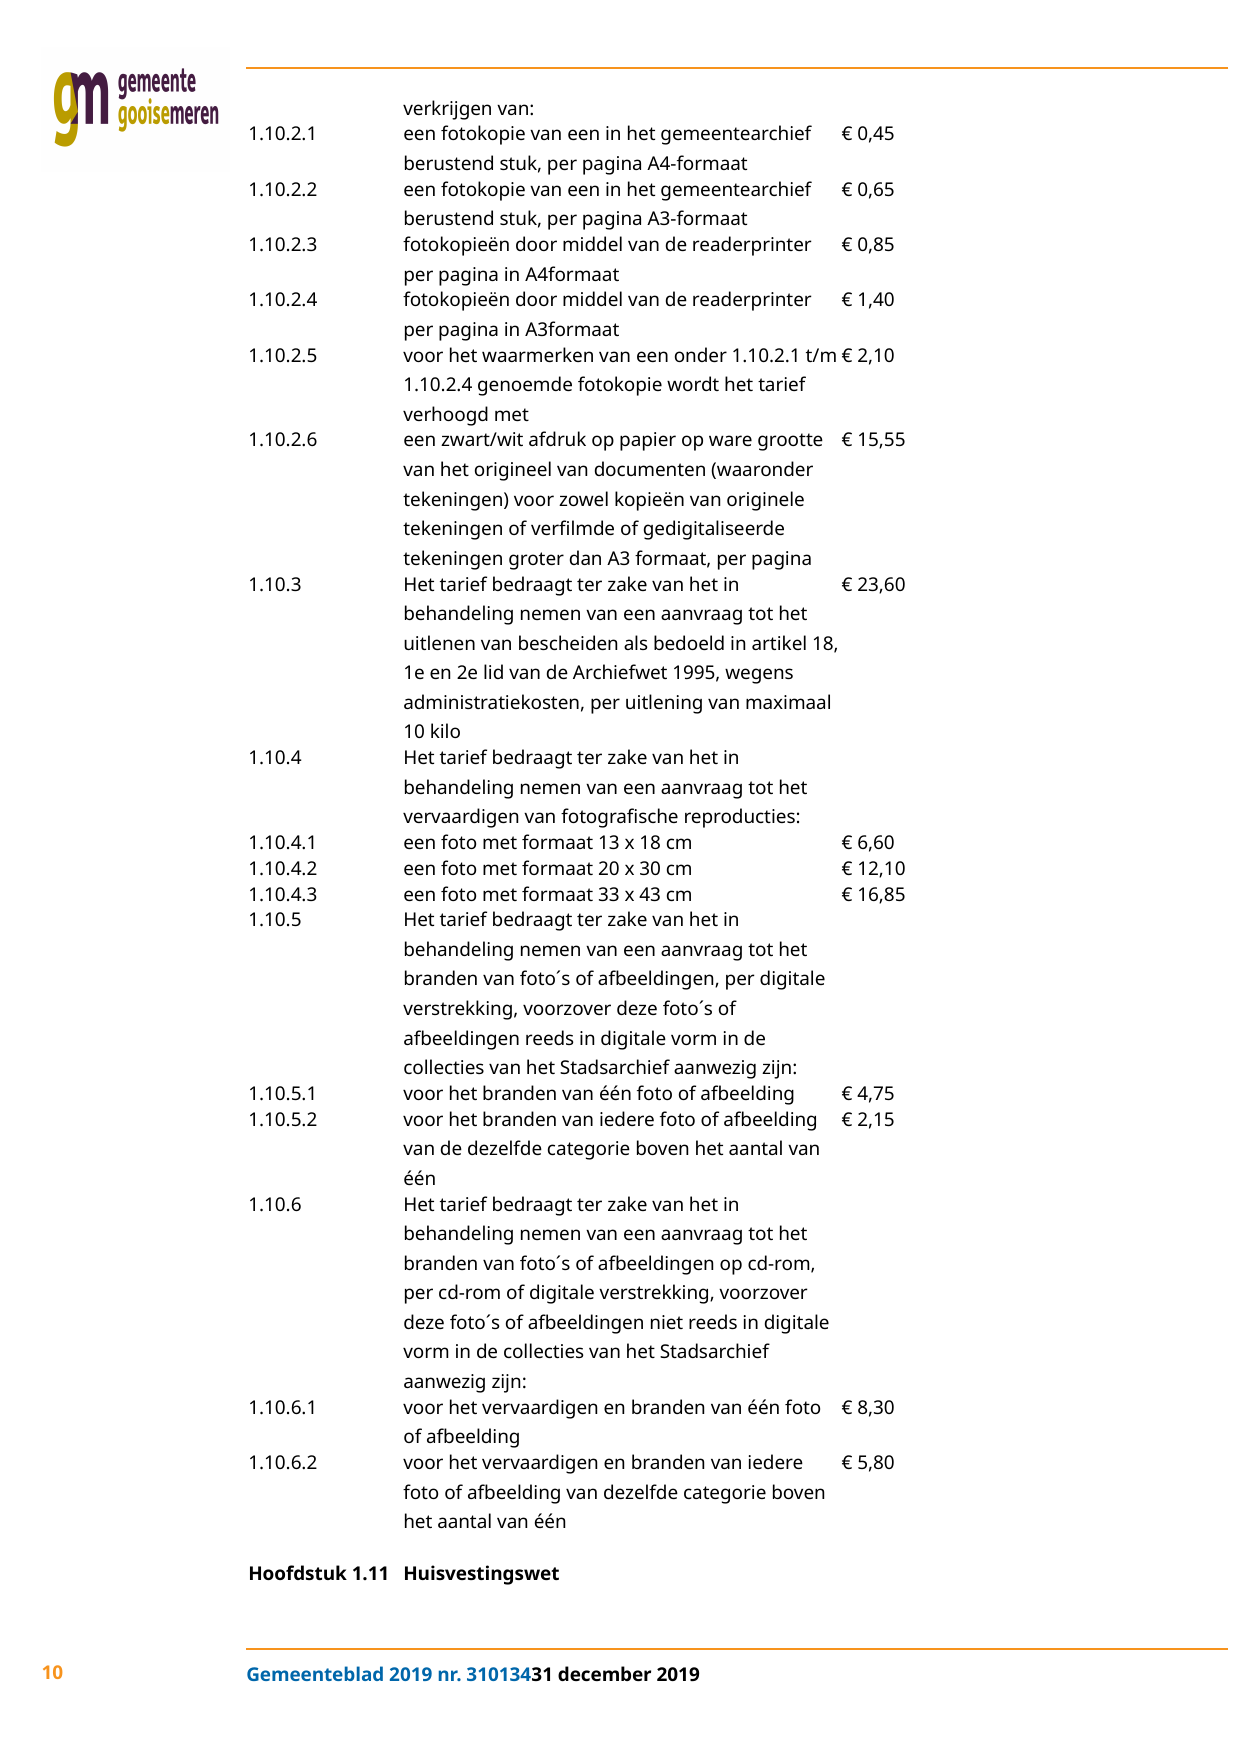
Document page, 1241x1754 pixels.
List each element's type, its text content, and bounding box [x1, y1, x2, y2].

picture [41, 47, 231, 172]
table_cell € 16,85 [841, 881, 996, 906]
table_cell € 8,30 [841, 1394, 996, 1449]
table_cell € 0,45 [841, 121, 996, 176]
table_cell € 15,55 [841, 427, 996, 571]
table_cell verkrijgen van: [403, 95, 841, 121]
table_cell een fotokopie van een in het gemeentearchief berustend stuk, per pagina A3-formaat [403, 176, 841, 231]
table_cell 1.10.4.2 [248, 855, 403, 881]
table_cell Het tarief bedraagt ter zake van het in behandeling nemen van een aanvraag tot het vervaardigen van fotografische reproducties: [403, 744, 841, 829]
table_cell € 1,40 [841, 286, 996, 342]
table_cell Hoofdstuk 1.11 [248, 1560, 403, 1586]
table_cell [841, 1560, 996, 1586]
table_cell Het tarief bedraagt ter zake van het in behandeling nemen van een aanvraag tot het uitlenen van bescheiden als bedoeld in artikel 18, 1e en 2e lid van de Archiefwet 1995, wegens administratiekosten, per uitlening van maximaal 10 kilo [403, 571, 841, 744]
table_cell 1.10.2.4 [248, 286, 403, 342]
table_cell Huisvestingswet [403, 1560, 841, 1586]
table_cell voor het vervaardigen en branden van iedere foto of afbeelding van dezelfde categorie boven het aantal van één [403, 1449, 841, 1534]
table_cell [248, 95, 403, 121]
table_cell 1.10.5.1 [248, 1080, 403, 1106]
table_cell € 0,85 [841, 231, 996, 286]
table_cell een foto met formaat 33 x 43 cm [403, 881, 841, 906]
table_cell 1.10.6 [248, 1191, 403, 1394]
table_cell een foto met formaat 20 x 30 cm [403, 855, 841, 881]
table_cell [403, 1534, 841, 1560]
table_cell 1.10.2.1 [248, 121, 403, 176]
table_cell 1.10.2.2 [248, 176, 403, 231]
table_cell € 2,10 [841, 342, 996, 427]
table_cell voor het vervaardigen en branden van één foto of afbeelding [403, 1394, 841, 1449]
table_cell € 0,65 [841, 176, 996, 231]
table_cell 1.10.2.6 [248, 427, 403, 571]
table_cell € 5,80 [841, 1449, 996, 1534]
table_cell [403, 1586, 841, 1611]
table_cell [841, 1586, 996, 1611]
table_cell [248, 1586, 403, 1611]
table_cell 1.10.6.1 [248, 1394, 403, 1449]
table_cell een foto met formaat 13 x 18 cm [403, 829, 841, 855]
table_cell voor het branden van iedere foto of afbeelding van de dezelfde categorie boven het aantal van één [403, 1106, 841, 1191]
table_cell 1.10.5.2 [248, 1106, 403, 1191]
table_cell [841, 906, 996, 1080]
table_cell 1.10.5 [248, 906, 403, 1080]
table_cell voor het branden van één foto of afbeelding [403, 1080, 841, 1106]
table_cell [841, 744, 996, 829]
table_cell 1.10.4.1 [248, 829, 403, 855]
table_cell fotokopieën door middel van de readerprinter per pagina in A3formaat [403, 286, 841, 342]
table_cell fotokopieën door middel van de readerprinter per pagina in A4formaat [403, 231, 841, 286]
table_cell 1.10.2.5 [248, 342, 403, 427]
table_cell een fotokopie van een in het gemeentearchief berustend stuk, per pagina A4-formaat [403, 121, 841, 176]
table_cell [841, 95, 996, 121]
table_cell [841, 1191, 996, 1394]
table_cell Het tarief bedraagt ter zake van het in behandeling nemen van een aanvraag tot het branden van foto´s of afbeeldingen, per digitale verstrekking, voorzover deze foto´s of afbeeldingen reeds in digitale vorm in de collecties van het Stadsarchief aanwezig zijn: [403, 906, 841, 1080]
table_cell [841, 1534, 996, 1560]
table_cell 1.10.3 [248, 571, 403, 744]
table_cell 1.10.6.2 [248, 1449, 403, 1534]
table_cell voor het waarmerken van een onder 1.10.2.1 t/m 1.10.2.4 genoemde fotokopie wordt het tarief verhoogd met [403, 342, 841, 427]
table_cell € 2,15 [841, 1106, 996, 1191]
table_cell € 12,10 [841, 855, 996, 881]
table_cell 1.10.2.3 [248, 231, 403, 286]
table_cell [248, 1534, 403, 1560]
table_cell € 6,60 [841, 829, 996, 855]
table_cell € 23,60 [841, 571, 996, 744]
table_cell 1.10.4.3 [248, 881, 403, 906]
table_cell een zwart/wit afdruk op papier op ware grootte van het origineel van documenten (waaronder tekeningen) voor zowel kopieën van originele tekeningen of verfilmde of gedigitaliseerde tekeningen groter dan A3 formaat, per pagina [403, 427, 841, 571]
table_cell € 4,75 [841, 1080, 996, 1106]
table_cell 1.10.4 [248, 744, 403, 829]
table_cell Het tarief bedraagt ter zake van het in behandeling nemen van een aanvraag tot het branden van foto´s of afbeeldingen op cd-rom, per cd-rom of digitale verstrekking, voorzover deze foto´s of afbeeldingen niet reeds in digitale vorm in de collecties van het Stadsarchief aanwezig zijn: [403, 1191, 841, 1394]
